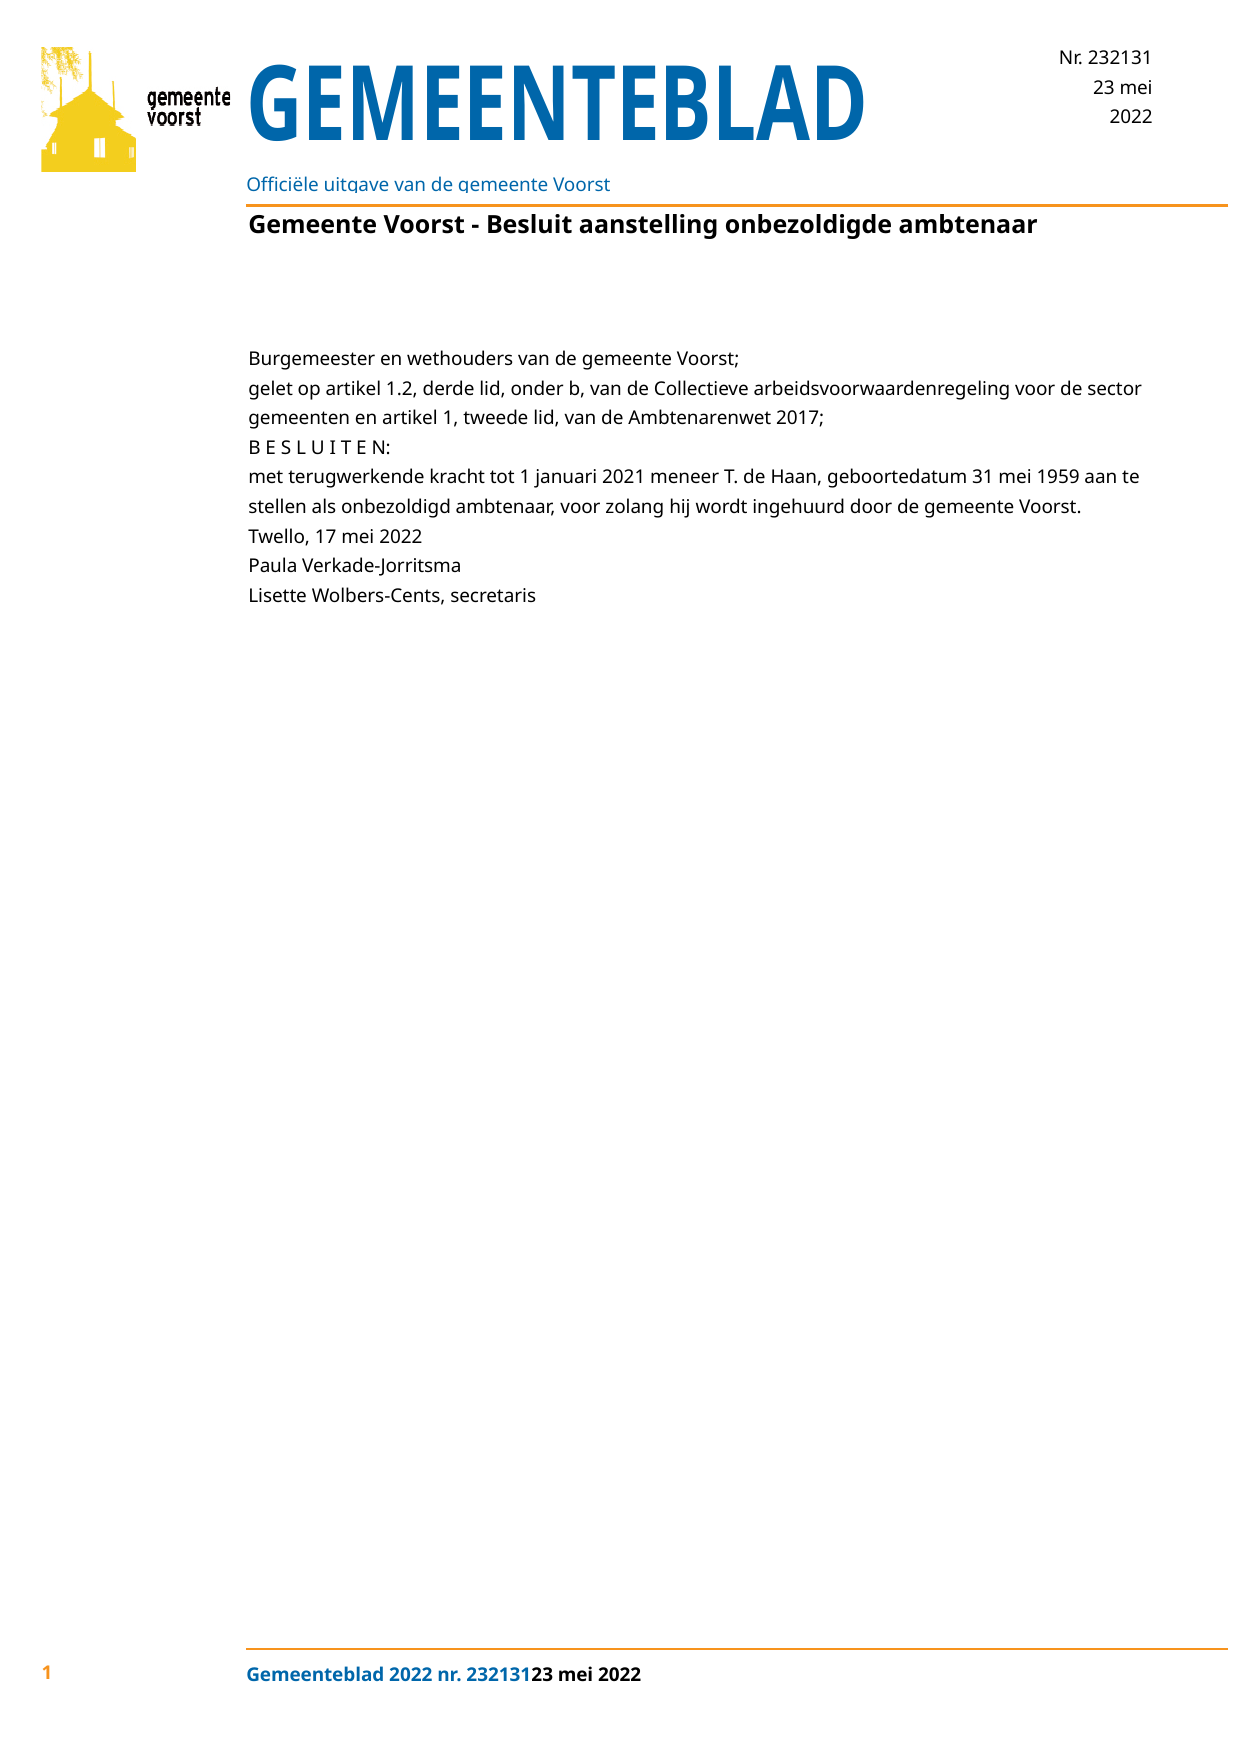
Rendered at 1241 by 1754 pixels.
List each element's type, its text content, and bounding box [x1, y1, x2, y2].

text met terugwerkende kracht tot 1 januari 2021 meneer T. de Haan, geboortedatum 31 mei 1959 aan te stellen als onbezoldigd ambtenaar, voor zolang hij wordt ingehuurd door de gemeente Voorst. [248, 464, 1152, 519]
text gelet op artikel 1.2, derde lid, onder b, van de Collectieve arbeidsvoorwaardenregeling voor de sector gemeenten en artikel 1, tweede lid, van de Ambtenarenwet 2017; [248, 375, 1152, 430]
text Paula Verkade-Jorritsma [248, 552, 1152, 578]
picture [41, 47, 231, 172]
text Gemeente Voorst - Besluit aanstelling onbezoldigde ambtenaar [248, 207, 1152, 241]
text Twello, 17 mei 2022 [248, 523, 1152, 548]
text Lisette Wolbers-Cents, secretaris [248, 582, 1152, 608]
text B E S L U I T E N: [248, 434, 1152, 460]
text Burgemeester en wethouders van de gemeente Voorst; [248, 345, 1152, 371]
